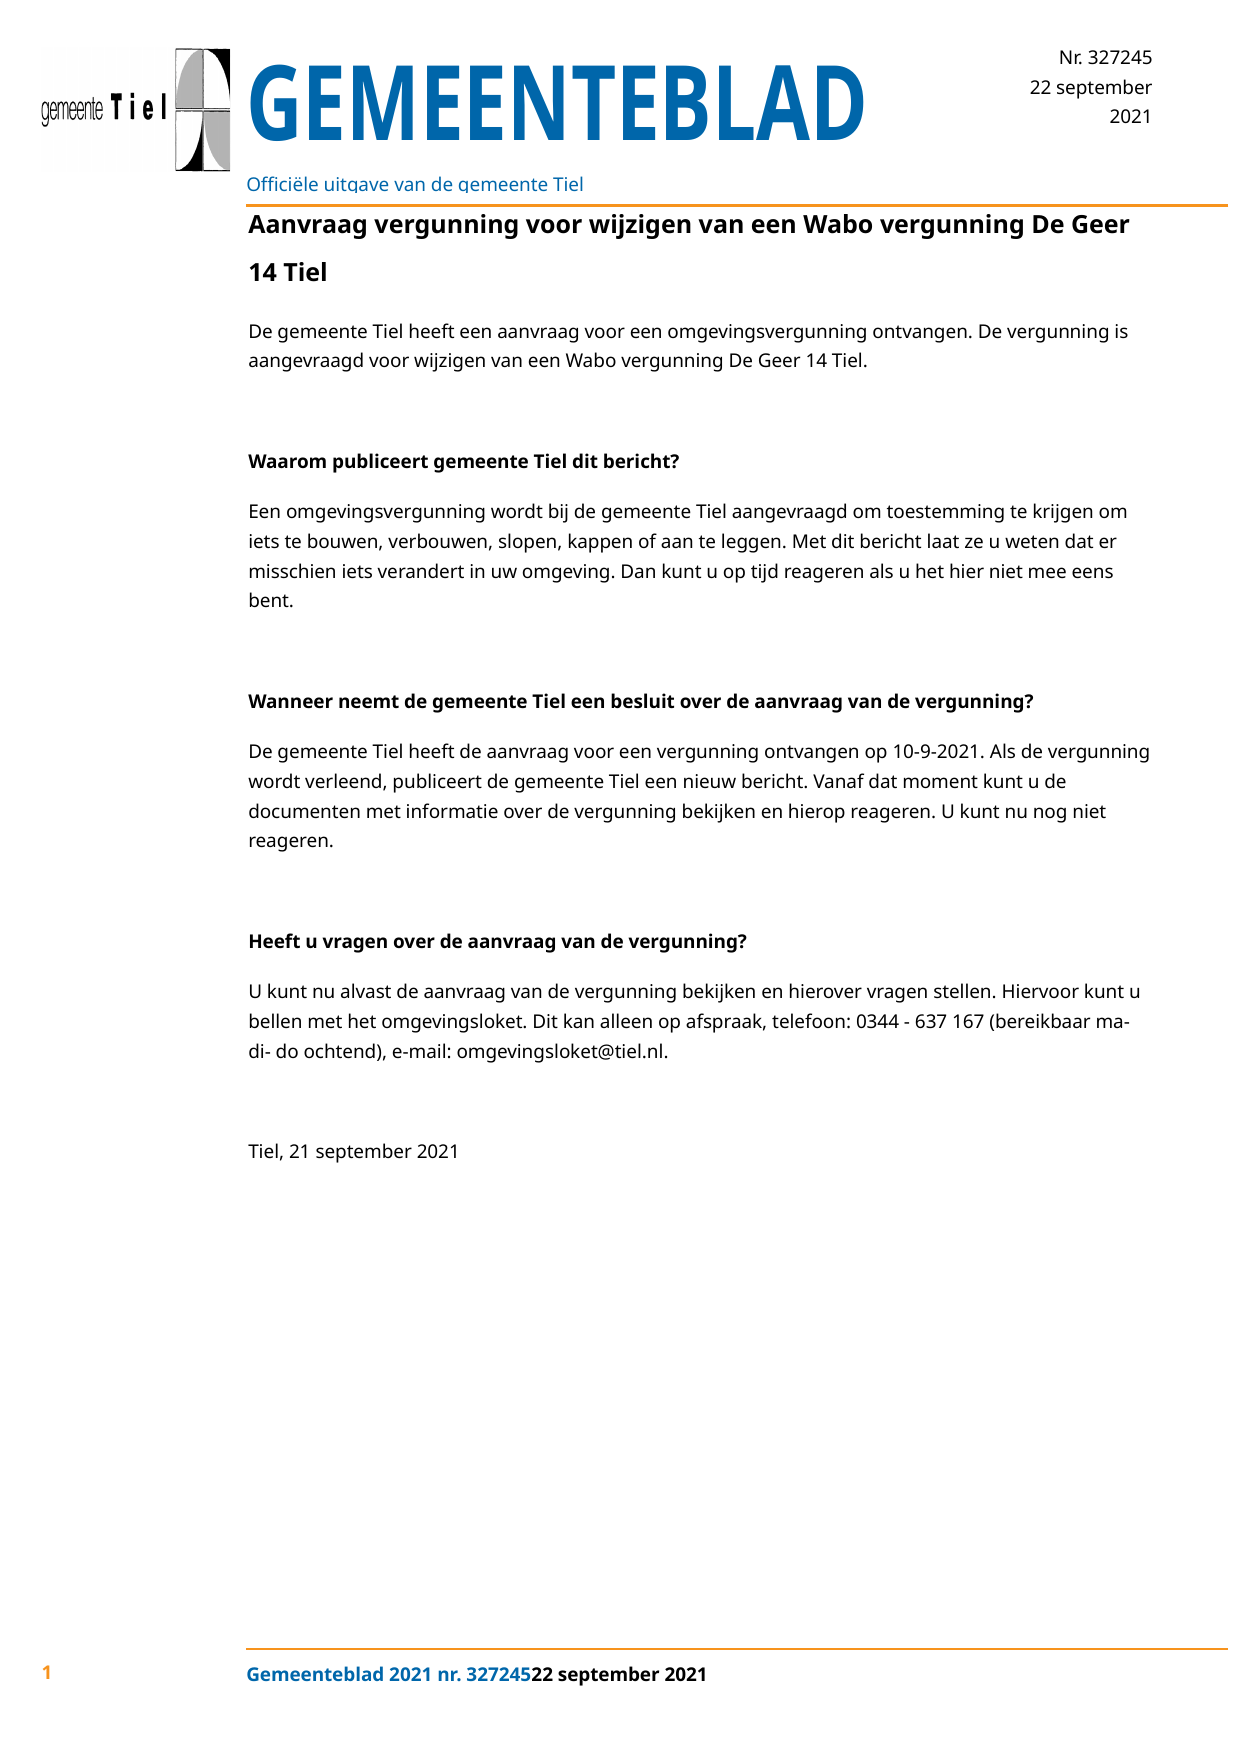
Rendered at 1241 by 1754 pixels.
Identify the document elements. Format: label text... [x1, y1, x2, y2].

text Tiel, 21 september 2021 [248, 1139, 1152, 1164]
text Heeft u vragen over de aanvraag van de vergunning? [248, 928, 1152, 954]
text De gemeente Tiel heeft de aanvraag voor een vergunning ontvangen op 10-9-2021. Als de vergunning wordt verleend, publiceert de gemeente Tiel een nieuw bericht. Vanaf dat moment kunt u de documenten met informatie over de vergunning bekijken en hierop reageren. U kunt nu nog niet reageren. [248, 739, 1152, 853]
text Wanneer neemt de gemeente Tiel een besluit over de aanvraag van de vergunning? [248, 688, 1152, 714]
text De gemeente Tiel heeft een aanvraag voor een omgevingsvergunning ontvangen. De vergunning is aangevraagd voor wijzigen van een Wabo vergunning De Geer 14 Tiel. [248, 318, 1152, 373]
text U kunt nu alvast de aanvraag van de vergunning bekijken en hierover vragen stellen. Hiervoor kunt u bellen met het omgevingsloket. Dit kan alleen op afspraak, telefoon: 0344 - 637 167 (bereikbaar ma-di- do ochtend), e-mail: omgevingsloket@tiel.nl. [248, 979, 1152, 1064]
text Een omgevingsvergunning wordt bij de gemeente Tiel aangevraagd om toestemming te krijgen om iets te bouwen, verbouwen, slopen, kappen of aan te leggen. Met dit bericht laat ze u weten dat er misschien iets verandert in uw omgeving. Dan kunt u op tijd reageren als u het hier niet mee eens bent. [248, 499, 1152, 613]
text Aanvraag vergunning voor wijzigen van een Wabo vergunning De Geer 14 Tiel [248, 207, 1152, 288]
picture [41, 47, 231, 172]
text Waarom publiceert gemeente Tiel dit bericht? [248, 448, 1152, 474]
